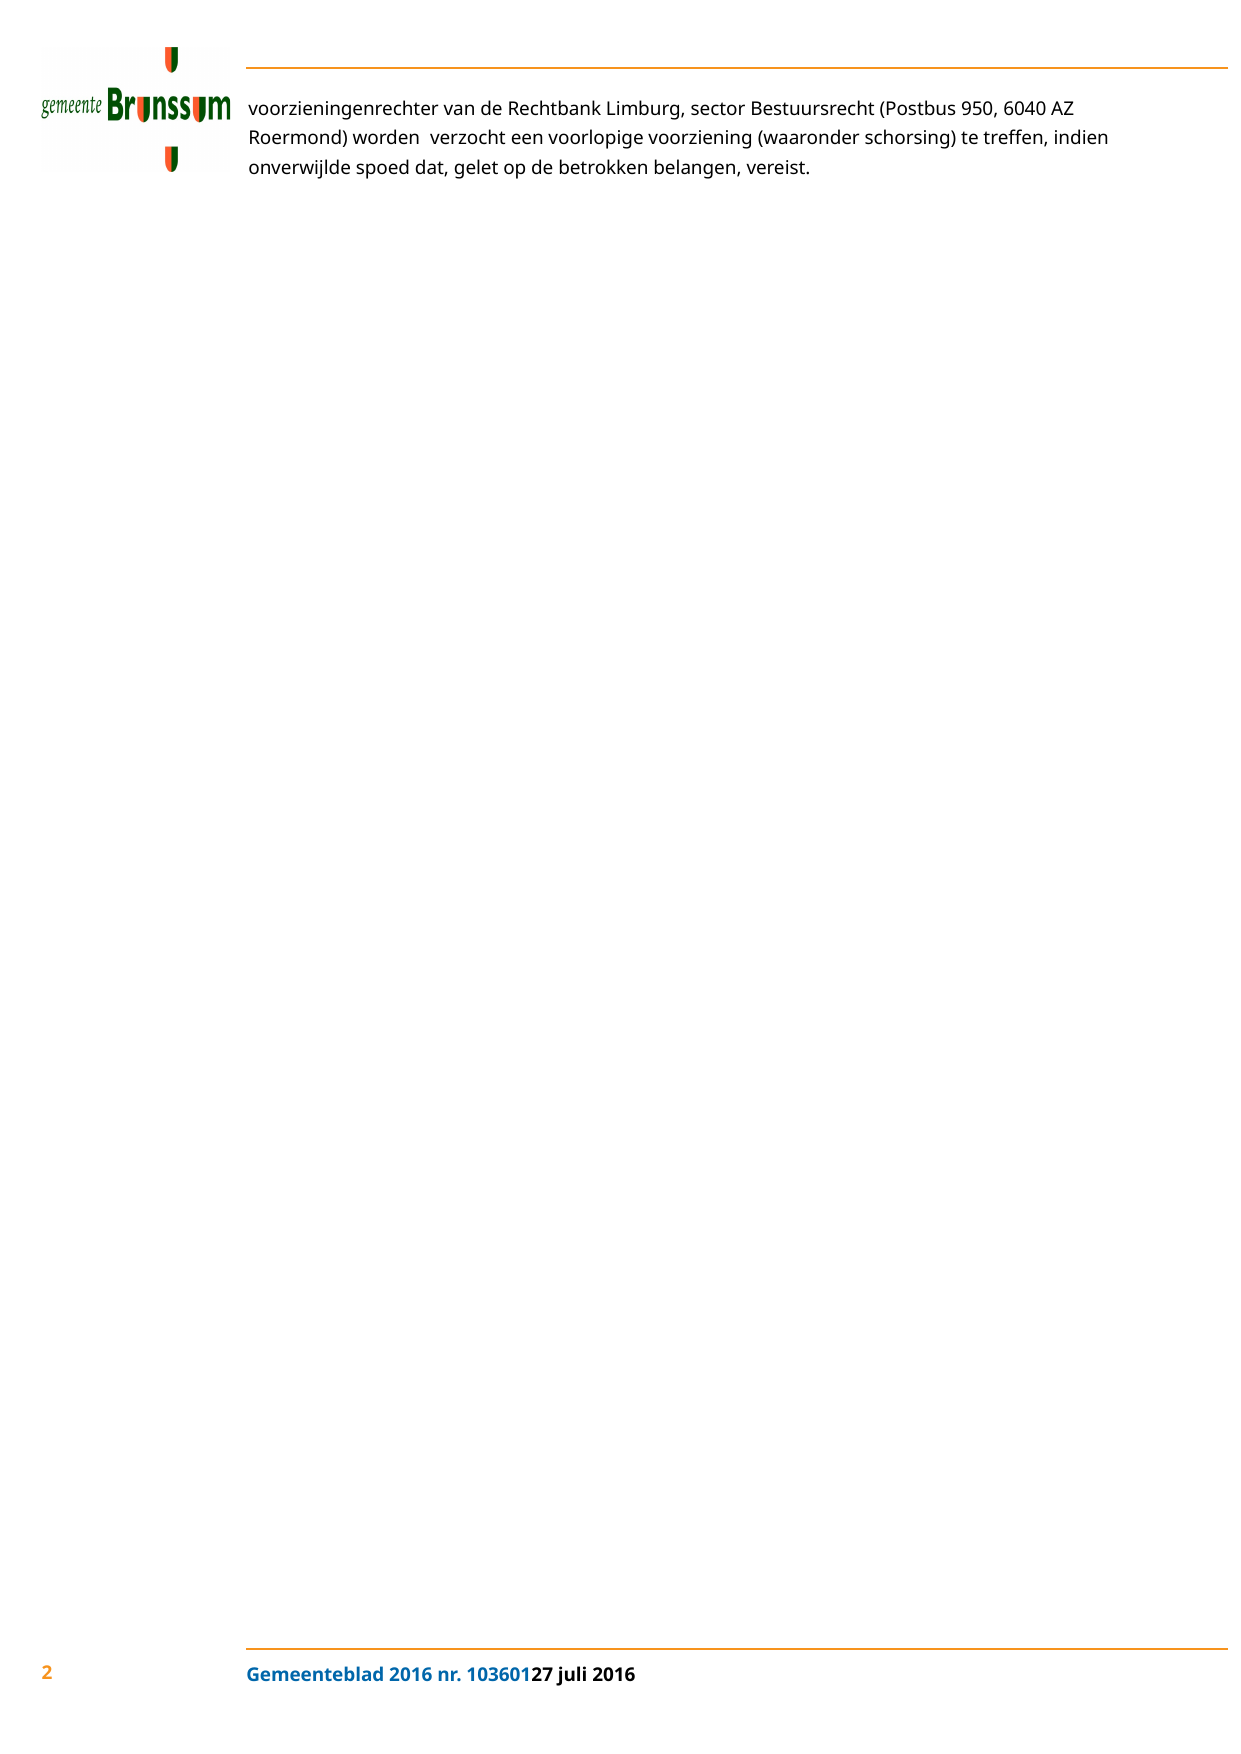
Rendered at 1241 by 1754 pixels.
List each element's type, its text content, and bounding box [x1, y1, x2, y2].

text voorzieningenrechter van de Rechtbank Limburg, sector Bestuursrecht (Postbus 950, 6040 AZ Roermond) worden verzocht een voorlopige voorziening (waaronder schorsing) te treffen, indien onverwijlde spoed dat, gelet op de betrokken belangen, vereist. [248, 95, 1152, 180]
picture [41, 47, 231, 172]
